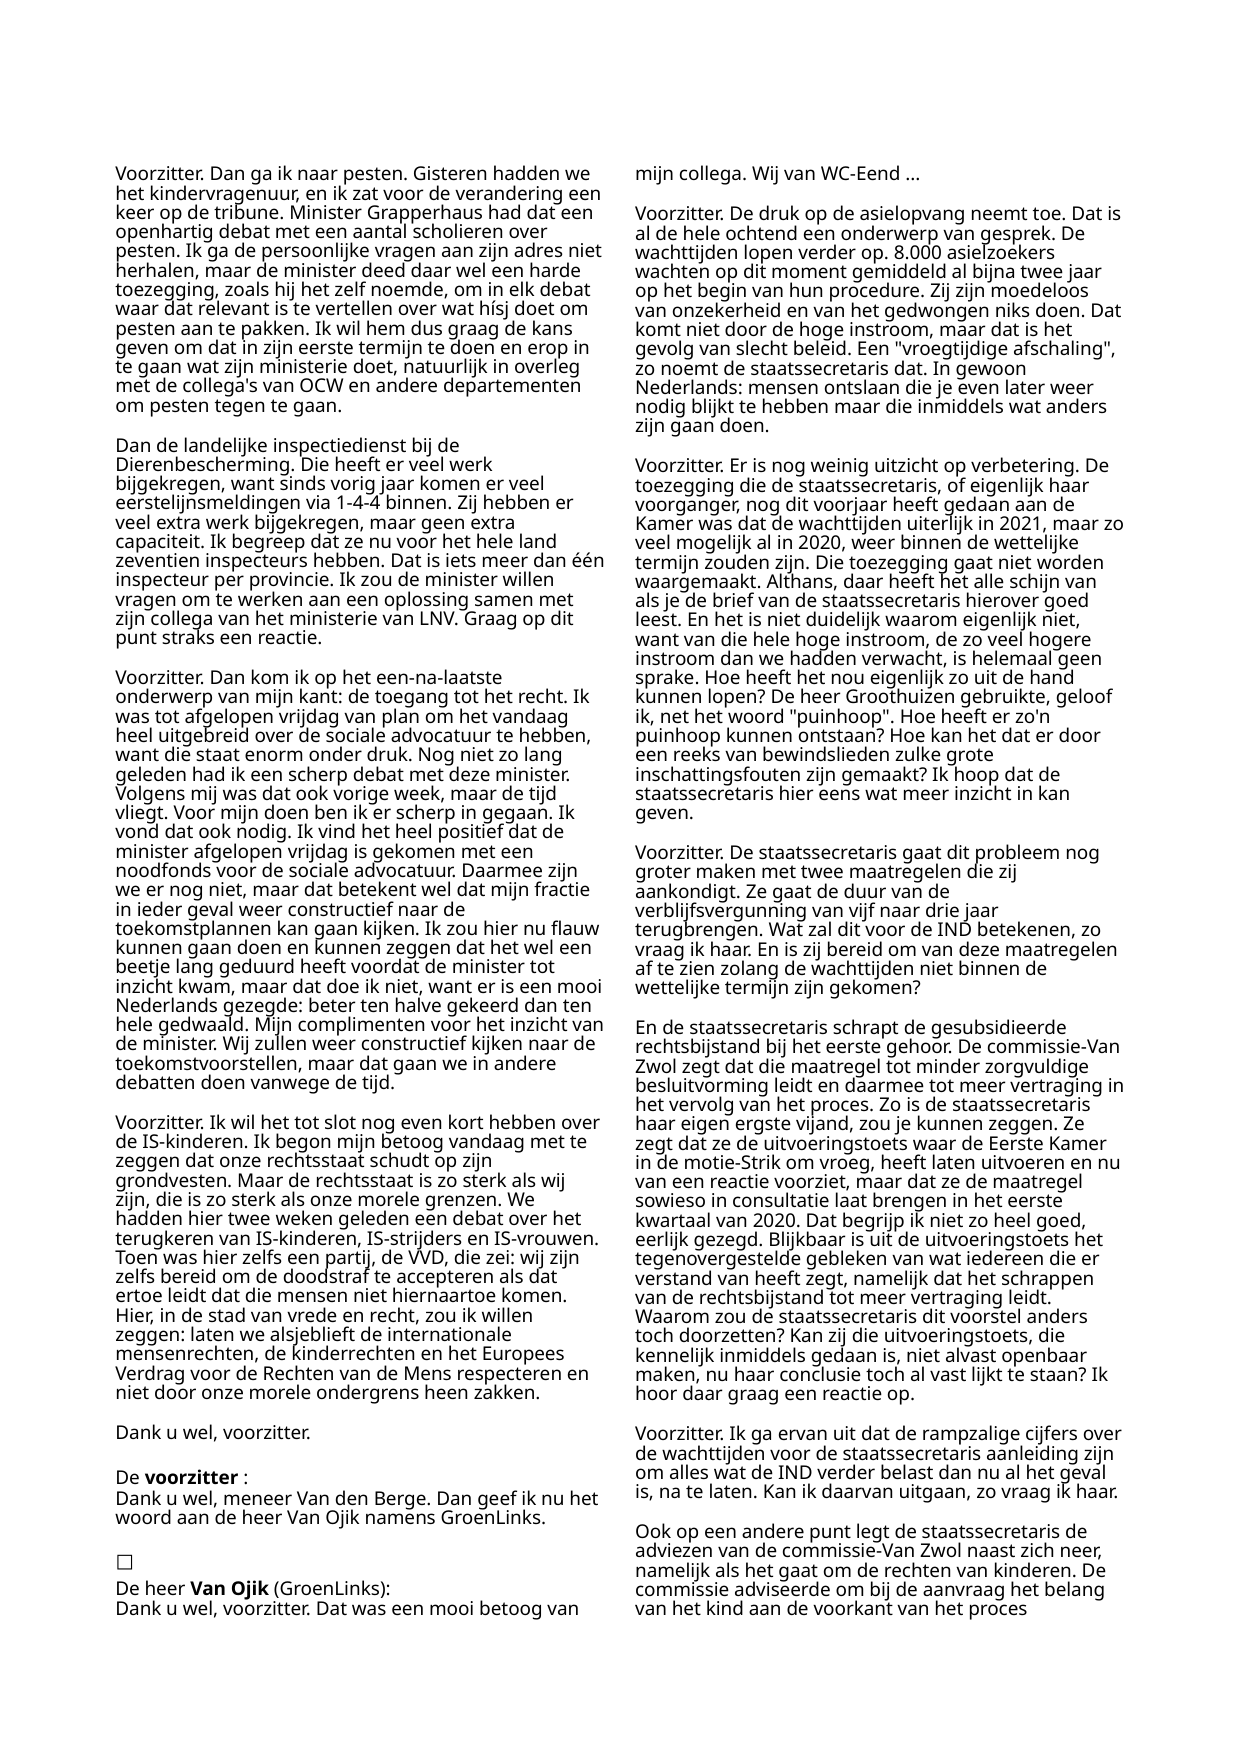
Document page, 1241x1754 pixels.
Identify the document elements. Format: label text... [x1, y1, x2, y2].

text Voorzitter. Dan kom ik op het een-na-laatste onderwerp van mijn kant: de toegang tot het recht. Ik was tot afgelopen vrijdag van plan om het vandaag heel uitgebreid over de sociale advocatuur te hebben, want die staat enorm onder druk. Nog niet zo lang geleden had ik een scherp debat met deze minister. Volgens mij was dat ook vorige week, maar de tijd vliegt. Voor mijn doen ben ik er scherp in gegaan. Ik vond dat ook nodig. Ik vind het heel positief dat de minister afgelopen vrijdag is gekomen met een noodfonds voor de sociale advocatuur. Daarmee zijn we er nog niet, maar dat betekent wel dat mijn fractie in ieder geval weer constructief naar de toekomstplannen kan gaan kijken. Ik zou hier nu flauw kunnen gaan doen en kunnen zeggen dat het wel een beetje lang geduurd heeft voordat de minister tot inzicht kwam, maar dat doe ik niet, want er is een mooi Nederlands gezegde: beter ten halve gekeerd dan ten hele gedwaald. Mijn complimenten voor het inzicht van de minister. Wij zullen weer constructief kijken naar de toekomstvoorstellen, maar dat gaan we in andere debatten doen vanwege de tijd. [115, 669, 605, 1093]
text mijn collega. Wij van WC-Eend ... [635, 165, 1125, 184]
text Voorzitter. Er is nog weinig uitzicht op verbetering. De toezegging die de staatssecretaris, of eigenlijk haar voorganger, nog dit voorjaar heeft gedaan aan de Kamer was dat de wachttijden uiterlijk in 2021, maar zo veel mogelijk al in 2020, weer binnen de wettelijke termijn zouden zijn. Die toezegging gaat niet worden waargemaakt. Althans, daar heeft het alle schijn van als je de brief van de staatssecretaris hierover goed leest. En het is niet duidelijk waarom eigenlijk niet, want van die hele hoge instroom, de zo veel hogere instroom dan we hadden verwacht, is helemaal geen sprake. Hoe heeft het nou eigenlijk zo uit de hand kunnen lopen? De heer Groothuizen gebruikte, geloof ik, net het woord "puinhoop". Hoe heeft er zo'n puinhoop kunnen ontstaan? Hoe kan het dat er door een reeks van bewindslieden zulke grote inschattingsfouten zijn gemaakt? Ik hoop dat de staatssecretaris hier eens wat meer inzicht in kan geven. [635, 457, 1125, 823]
text Voorzitter. De druk op de asielopvang neemt toe. Dat is al de hele ochtend een onderwerp van gesprek. De wachttijden lopen verder op. 8.000 asielzoekers wachten op dit moment gemiddeld al bijna twee jaar op het begin van hun procedure. Zij zijn moedeloos van onzekerheid en van het gedwongen niks doen. Dat komt niet door de hoge instroom, maar dat is het gevolg van slecht beleid. Een "vroegtijdige afschaling", zo noemt de staatssecretaris dat. In gewoon Nederlands: mensen ontslaan die je even later weer nodig blijkt te hebben maar die inmiddels wat anders zijn gaan doen. [635, 205, 1125, 437]
text Voorzitter. De staatssecretaris gaat dit probleem nog groter maken met twee maatregelen die zij aankondigt. Ze gaat de duur van de verblijfsvergunning van vijf naar drie jaar terugbrengen. Wat zal dit voor de IND betekenen, zo vraag ik haar. En is zij bereid om van deze maatregelen af te zien zolang de wachttijden niet binnen de wettelijke termijn zijn gekomen? [635, 844, 1125, 998]
text Ook op een andere punt legt de staatssecretaris de adviezen van de commissie-Van Zwol naast zich neer, namelijk als het gaat om de rechten van kinderen. De commissie adviseerde om bij de aanvraag het belang van het kind aan de voorkant van het proces [635, 1523, 1125, 1619]
text Dank u wel, meneer Van den Berge. Dan geef ik nu het woord aan de heer Van Ojik namens GroenLinks. [115, 1489, 605, 1528]
text Dank u wel, voorzitter. [115, 1424, 605, 1443]
text Dan de landelijke inspectiedienst bij de Dierenbescherming. Die heeft er veel werk bijgekregen, want sinds vorig jaar komen er veel eerstelijnsmeldingen via 1-4-4 binnen. Zij hebben er veel extra werk bijgekregen, maar geen extra capaciteit. Ik begreep dat ze nu voor het hele land zeventien inspecteurs hebben. Dat is iets meer dan één inspecteur per provincie. Ik zou de minister willen vragen om te werken aan een oplossing samen met zijn collega van het ministerie van LNV. Graag op dit punt straks een reactie. [115, 437, 605, 648]
text ⬜ [115, 1549, 605, 1575]
text De heer Van Ojik (GroenLinks): [115, 1575, 605, 1600]
text De voorzitter : [115, 1464, 605, 1489]
text En de staatssecretaris schrapt de gesubsidieerde rechtsbijstand bij het eerste gehoor. De commissie-Van Zwol zegt dat die maatregel tot minder zorgvuldige besluitvorming leidt en daarmee tot meer vertraging in het vervolg van het proces. Zo is de staatssecretaris haar eigen ergste vijand, zou je kunnen zeggen. Ze zegt dat ze de uitvoeringstoets waar de Eerste Kamer in de motie-Strik om vroeg, heeft laten uitvoeren en nu van een reactie voorziet, maar dat ze de maatregel sowieso in consultatie laat brengen in het eerste kwartaal van 2020. Dat begrijp ik niet zo heel goed, eerlijk gezegd. Blijkbaar is uit de uitvoeringstoets het tegenovergestelde gebleken van wat iedereen die er verstand van heeft zegt, namelijk dat het schrappen van de rechtsbijstand tot meer vertraging leidt. Waarom zou de staatssecretaris dit voorstel anders toch doorzetten? Kan zij die uitvoeringstoets, die kennelijk inmiddels gedaan is, niet alvast openbaar maken, nu haar conclusie toch al vast lijkt te staan? Ik hoor daar graag een reactie op. [635, 1019, 1125, 1404]
text Dank u wel, voorzitter. Dat was een mooi betoog van [115, 1600, 605, 1620]
text Voorzitter. Dan ga ik naar pesten. Gisteren hadden we het kindervragenuur, en ik zat voor de verandering een keer op de tribune. Minister Grapperhaus had dat een openhartig debat met een aantal scholieren over pesten. Ik ga de persoonlijke vragen aan zijn adres niet herhalen, maar de minister deed daar wel een harde toezegging, zoals hij het zelf noemde, om in elk debat waar dat relevant is te vertellen over wat hísj doet om pesten aan te pakken. Ik wil hem dus graag de kans geven om dat in zijn eerste termijn te doen en erop in te gaan wat zijn ministerie doet, natuurlijk in overleg met de collega's van OCW en andere departementen om pesten tegen te gaan. [115, 165, 605, 416]
text Voorzitter. Ik wil het tot slot nog even kort hebben over de IS-kinderen. Ik begon mijn betoog vandaag met te zeggen dat onze rechtsstaat schudt op zijn grondvesten. Maar de rechtsstaat is zo sterk als wij zijn, die is zo sterk als onze morele grenzen. We hadden hier twee weken geleden een debat over het terugkeren van IS-kinderen, IS-strijders en IS-vrouwen. Toen was hier zelfs een partij, de VVD, die zei: wij zijn zelfs bereid om de doodstraf te accepteren als dat ertoe leidt dat die mensen niet hiernaartoe komen. Hier, in de stad van vrede en recht, zou ik willen zeggen: laten we alsjeblieft de internationale mensenrechten, de kinderrechten en het Europees Verdrag voor de Rechten van de Mens respecteren en niet door onze morele ondergrens heen zakken. [115, 1114, 605, 1403]
text Voorzitter. Ik ga ervan uit dat de rampzalige cijfers over de wachttijden voor de staatssecretaris aanleiding zijn om alles wat de IND verder belast dan nu al het geval is, na te laten. Kan ik daarvan uitgaan, zo vraag ik haar. [635, 1425, 1125, 1502]
